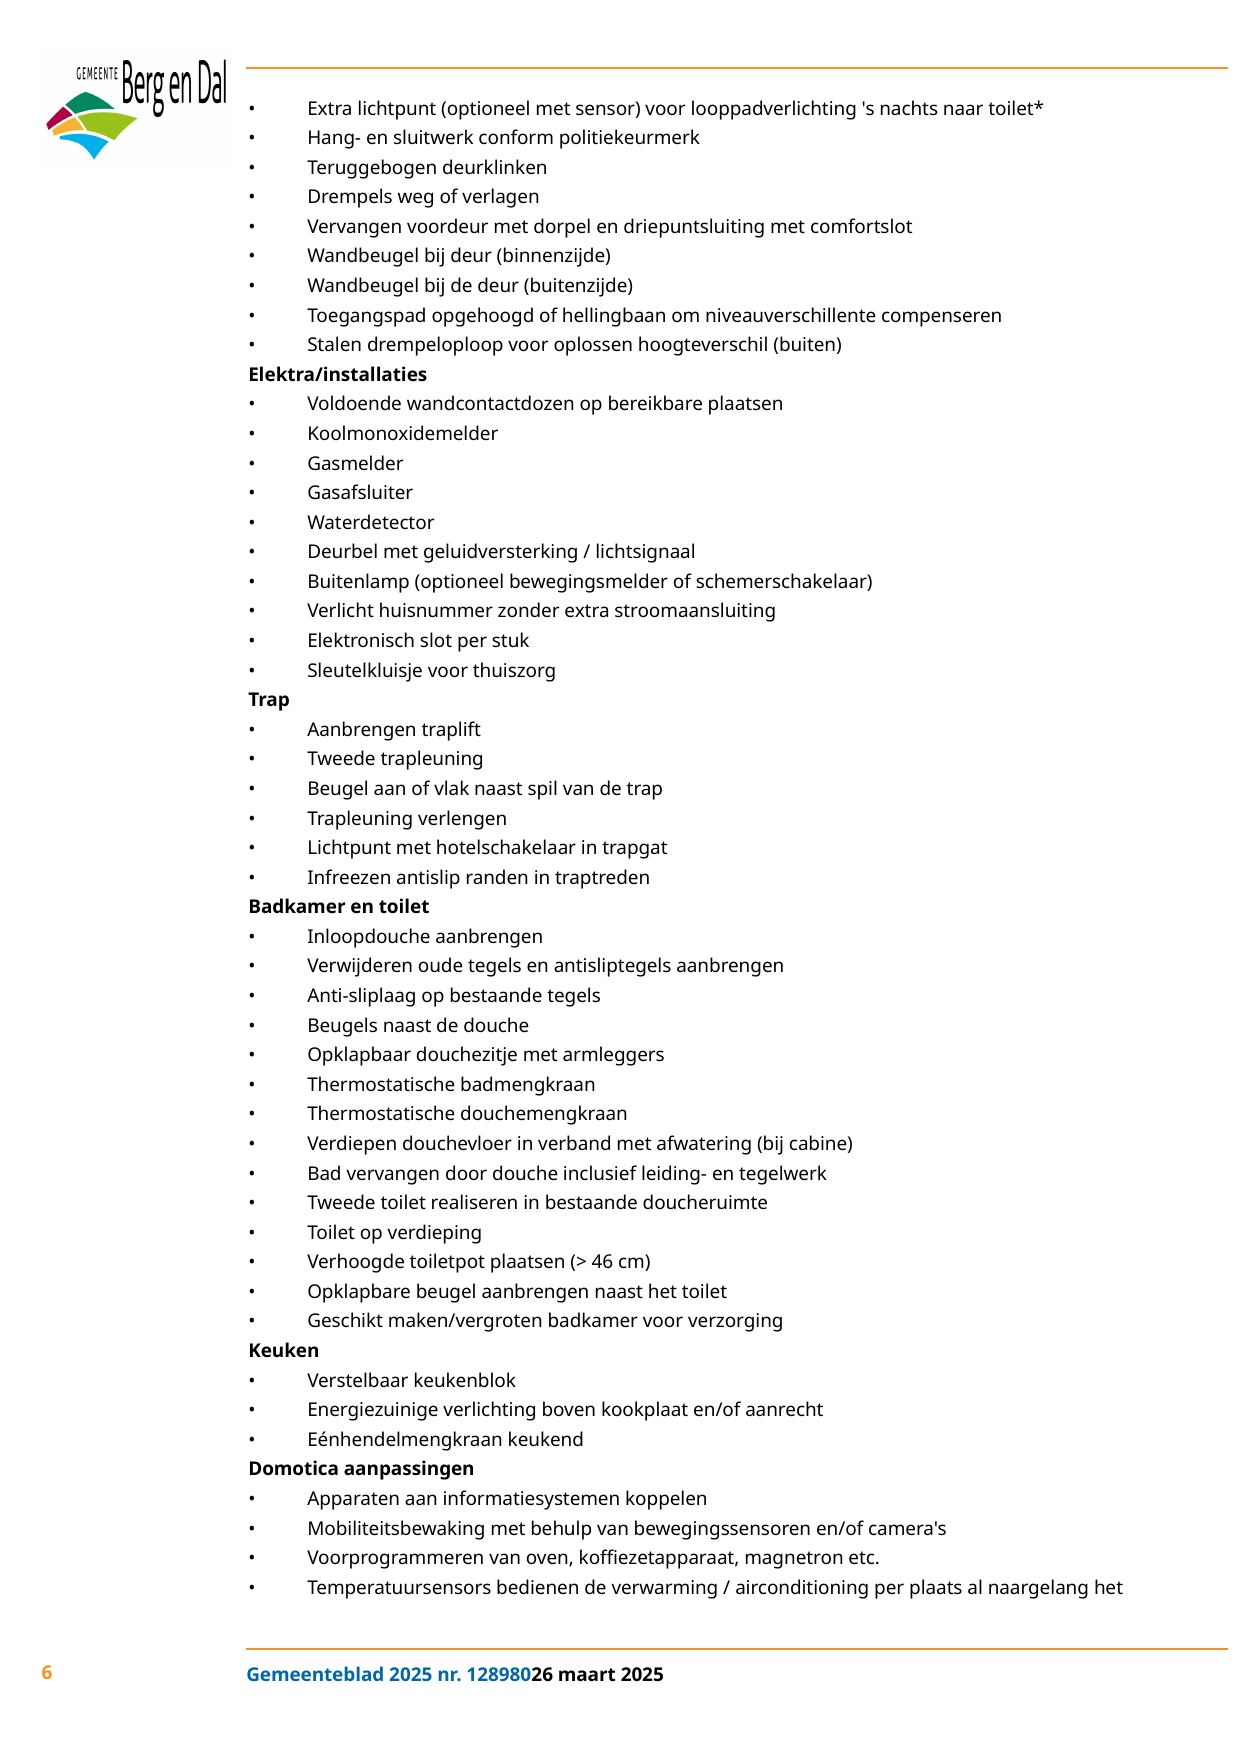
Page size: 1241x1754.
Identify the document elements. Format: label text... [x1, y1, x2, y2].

list Bad vervangen door douche inclusief leiding- en tegelwerk [248, 1160, 1152, 1186]
list Thermostatische douchemengkraan [248, 1101, 1152, 1126]
list Beugels naast de douche [248, 1012, 1152, 1038]
list Toilet op verdieping [248, 1219, 1152, 1245]
list Verlicht huisnummer zonder extra stroomaansluiting [248, 598, 1152, 623]
list Vervangen voordeur met dorpel en driepuntsluiting met comfortslot [248, 213, 1152, 239]
list Tweede trapleuning [248, 746, 1152, 771]
list Geschikt maken/vergroten badkamer voor verzorging [248, 1308, 1152, 1333]
list Waterdetector [248, 509, 1152, 535]
list Tweede toilet realiseren in bestaande doucheruimte [248, 1189, 1152, 1215]
list Toegangspad opgehoogd of hellingbaan om niveauverschillente compenseren [248, 302, 1152, 328]
list Opklapbaar douchezitje met armleggers [248, 1041, 1152, 1067]
list Aanbrengen traplift [248, 716, 1152, 742]
list Deurbel met geluidversterking / lichtsignaal [248, 538, 1152, 564]
list Wandbeugel bij deur (binnenzijde) [248, 243, 1152, 268]
list Wandbeugel bij de deur (buitenzijde) [248, 272, 1152, 298]
list Gasafsluiter [248, 479, 1152, 505]
list Stalen drempeloploop voor oplossen hoogteverschil (buiten) [248, 331, 1152, 357]
list Verstelbaar keukenblok [248, 1367, 1152, 1393]
list Teruggebogen deurklinken [248, 154, 1152, 180]
text Domotica aanpassingen [248, 1456, 1152, 1481]
list Verwijderen oude tegels en antisliptegels aanbrengen [248, 953, 1152, 978]
list Anti-sliplaag op bestaande tegels [248, 982, 1152, 1008]
list Voorprogrammeren van oven, koffiezetapparaat, magnetron etc. [248, 1544, 1152, 1570]
list Infreezen antislip randen in traptreden [248, 864, 1152, 890]
list Extra lichtpunt (optioneel met sensor) voor looppadverlichting 's nachts naar toilet* [248, 95, 1152, 121]
list Koolmonoxidemelder [248, 420, 1152, 446]
list Temperatuursensors bedienen de verwarming / airconditioning per plaats al naargelang het [248, 1574, 1152, 1600]
list Lichtpunt met hotelschakelaar in trapgat [248, 834, 1152, 860]
list Eénhendelmengkraan keukend [248, 1426, 1152, 1452]
list Trapleuning verlengen [248, 805, 1152, 831]
list Inloopdouche aanbrengen [248, 923, 1152, 949]
text Badkamer en toilet [248, 893, 1152, 919]
text Keuken [248, 1337, 1152, 1363]
text Trap [248, 686, 1152, 712]
list Elektronisch slot per stuk [248, 627, 1152, 653]
list Hang- en sluitwerk conform politiekeurmerk [248, 124, 1152, 150]
list Sleutelkluisje voor thuiszorg [248, 657, 1152, 683]
list Verdiepen douchevloer in verband met afwatering (bij cabine) [248, 1130, 1152, 1156]
list Energiezuinige verlichting boven kookplaat en/of aanrecht [248, 1396, 1152, 1422]
list Verhoogde toiletpot plaatsen (> 46 cm) [248, 1248, 1152, 1274]
list Thermostatische badmengkraan [248, 1071, 1152, 1097]
list Gasmelder [248, 450, 1152, 476]
text Elektra/installaties [248, 361, 1152, 387]
list Apparaten aan informatiesystemen koppelen [248, 1485, 1152, 1511]
picture [41, 47, 231, 172]
list Beugel aan of vlak naast spil van de trap [248, 775, 1152, 801]
list Buitenlamp (optioneel bewegingsmelder of schemerschakelaar) [248, 568, 1152, 594]
list Mobiliteitsbewaking met behulp van bewegingssensoren en/of camera's [248, 1515, 1152, 1541]
list Opklapbare beugel aanbrengen naast het toilet [248, 1278, 1152, 1304]
list Voldoende wandcontactdozen op bereikbare plaatsen [248, 391, 1152, 416]
list Drempels weg of verlagen [248, 183, 1152, 209]
